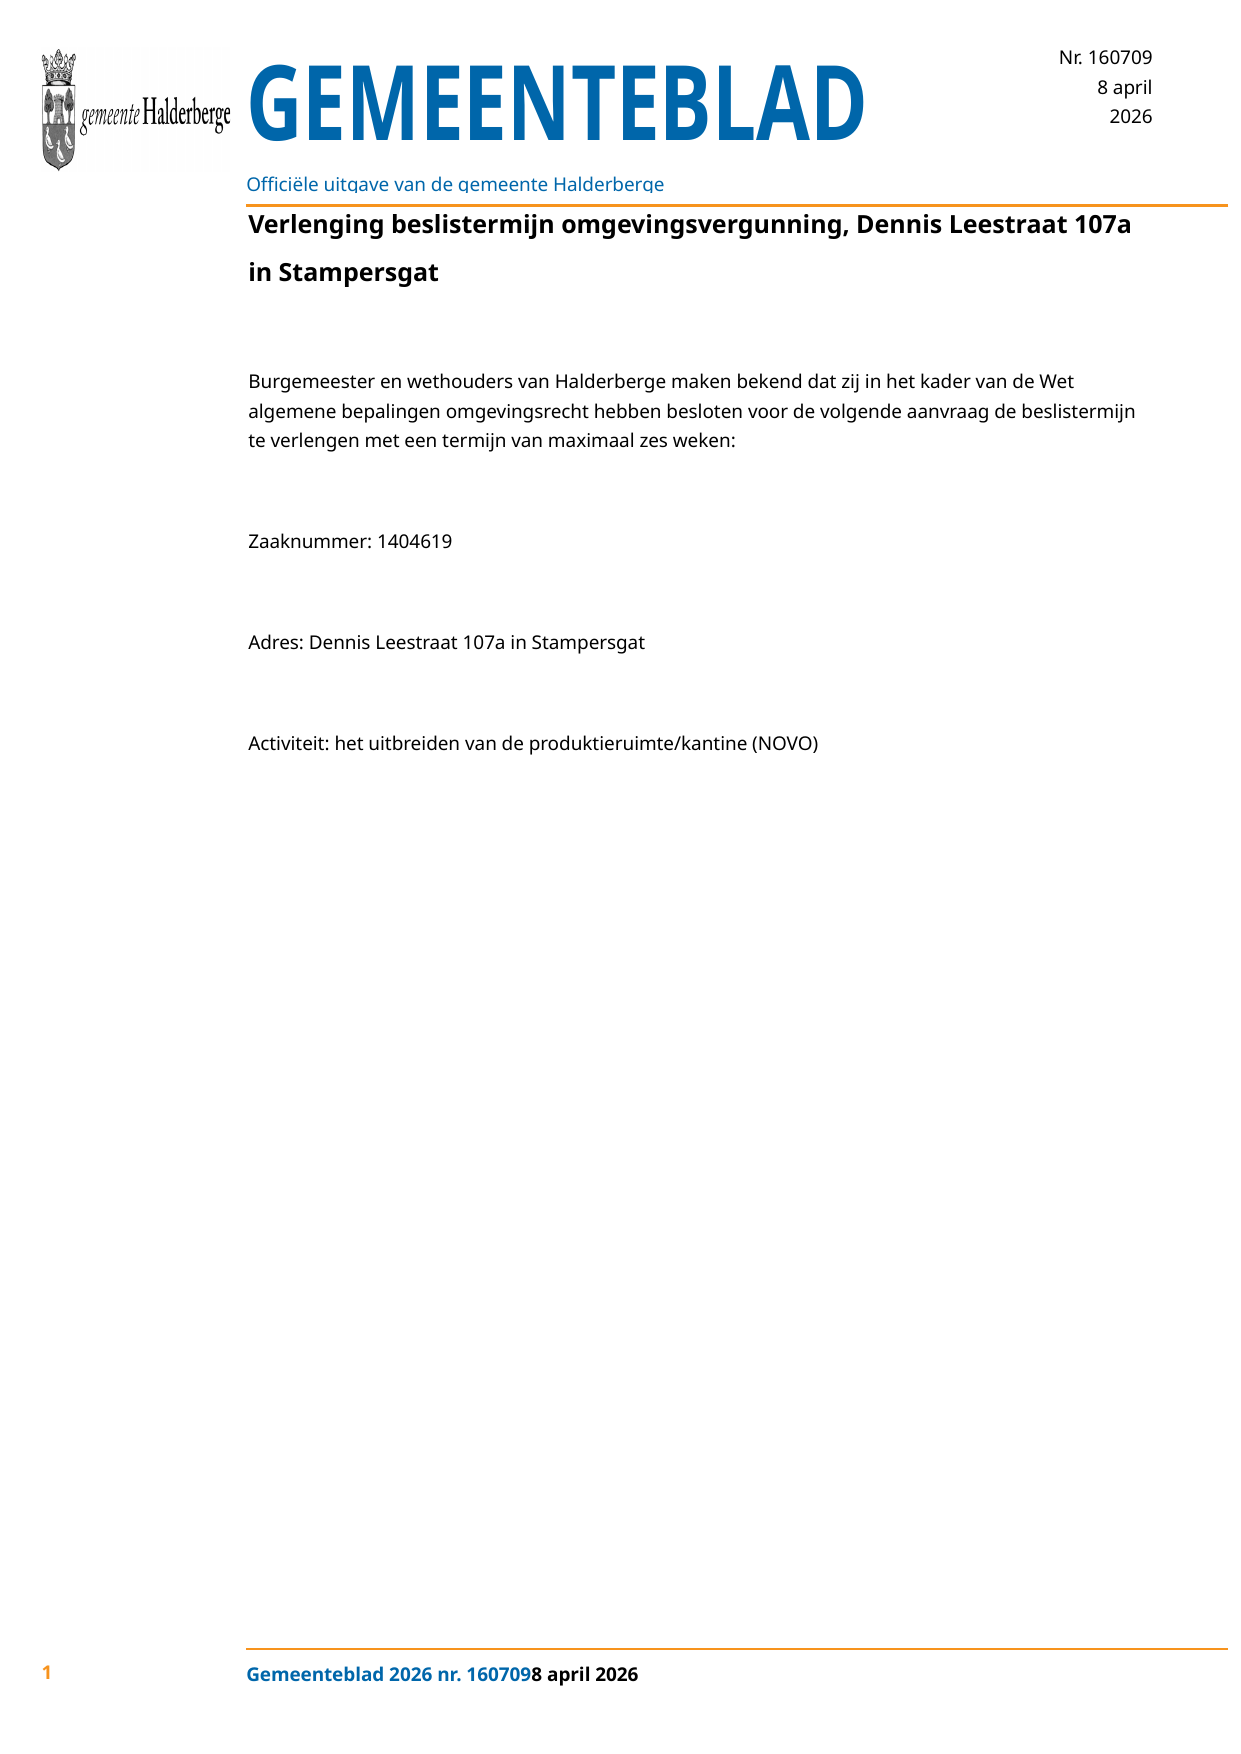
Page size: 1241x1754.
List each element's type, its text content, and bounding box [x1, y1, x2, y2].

text Zaaknummer: 1404619 [248, 528, 1152, 554]
text Adres: Dennis Leestraat 107a in Stampersgat [248, 629, 1152, 655]
text Burgemeester en wethouders van Halderberge maken bekend dat zij in het kader van de Wet algemene bepalingen omgevingsrecht hebben besloten voor de volgende aanvraag de beslistermijn te verlengen met een termijn van maximaal zes weken: [248, 368, 1152, 453]
picture [41, 47, 231, 172]
text Verlenging beslistermijn omgevingsvergunning, Dennis Leestraat 107a in Stampersgat [248, 207, 1152, 288]
text Activiteit: het uitbreiden van de produktieruimte/kantine (NOVO) [248, 730, 1152, 756]
